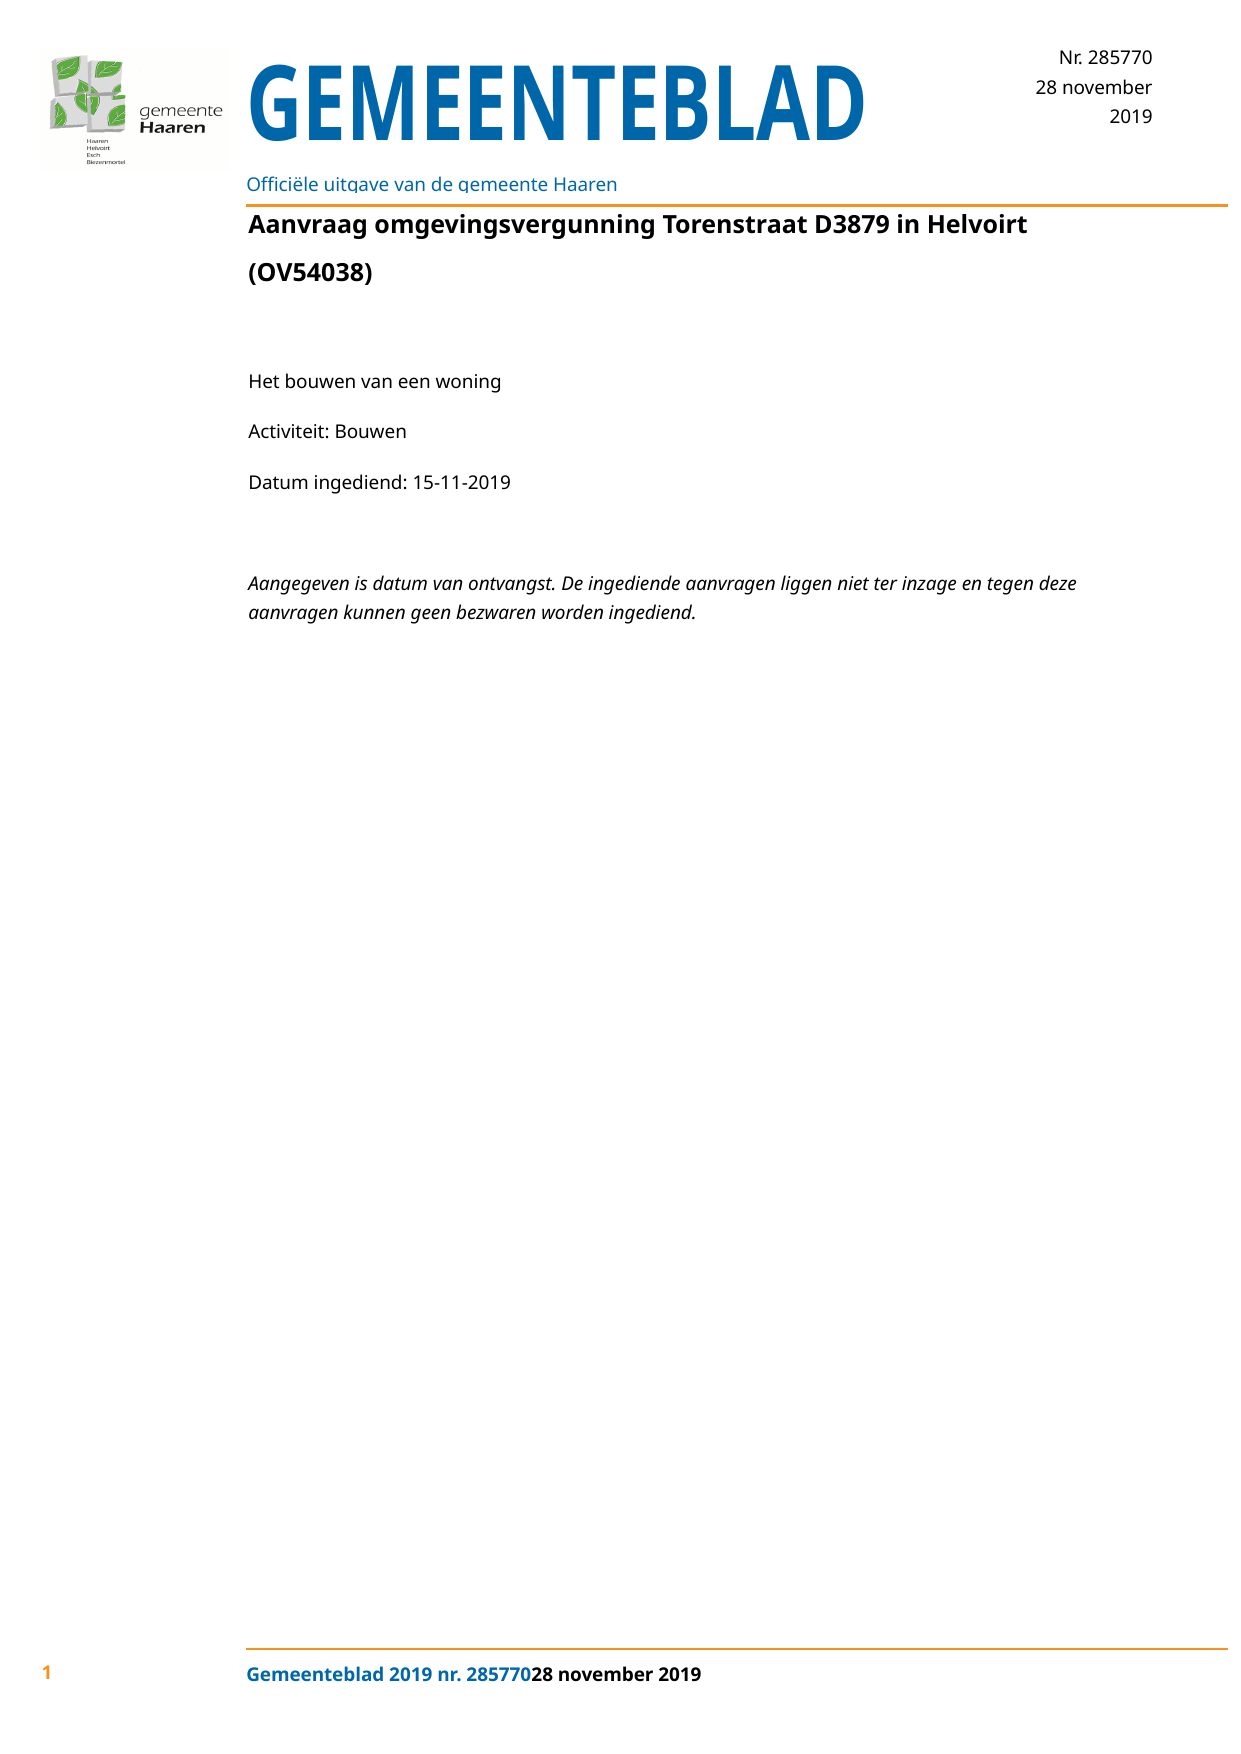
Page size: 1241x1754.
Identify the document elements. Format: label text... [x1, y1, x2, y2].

text Activiteit: Bouwen [248, 419, 1152, 444]
text Aangegeven is datum van ontvangst. De ingediende aanvragen liggen niet ter inzage en tegen deze aanvragen kunnen geen bezwaren worden ingediend. [248, 570, 1152, 625]
text Het bouwen van een woning [248, 368, 1152, 394]
text Aanvraag omgevingsvergunning Torenstraat D3879 in Helvoirt (OV54038) [248, 207, 1152, 288]
text Datum ingediend: 15-11-2019 [248, 469, 1152, 495]
picture [41, 47, 231, 172]
